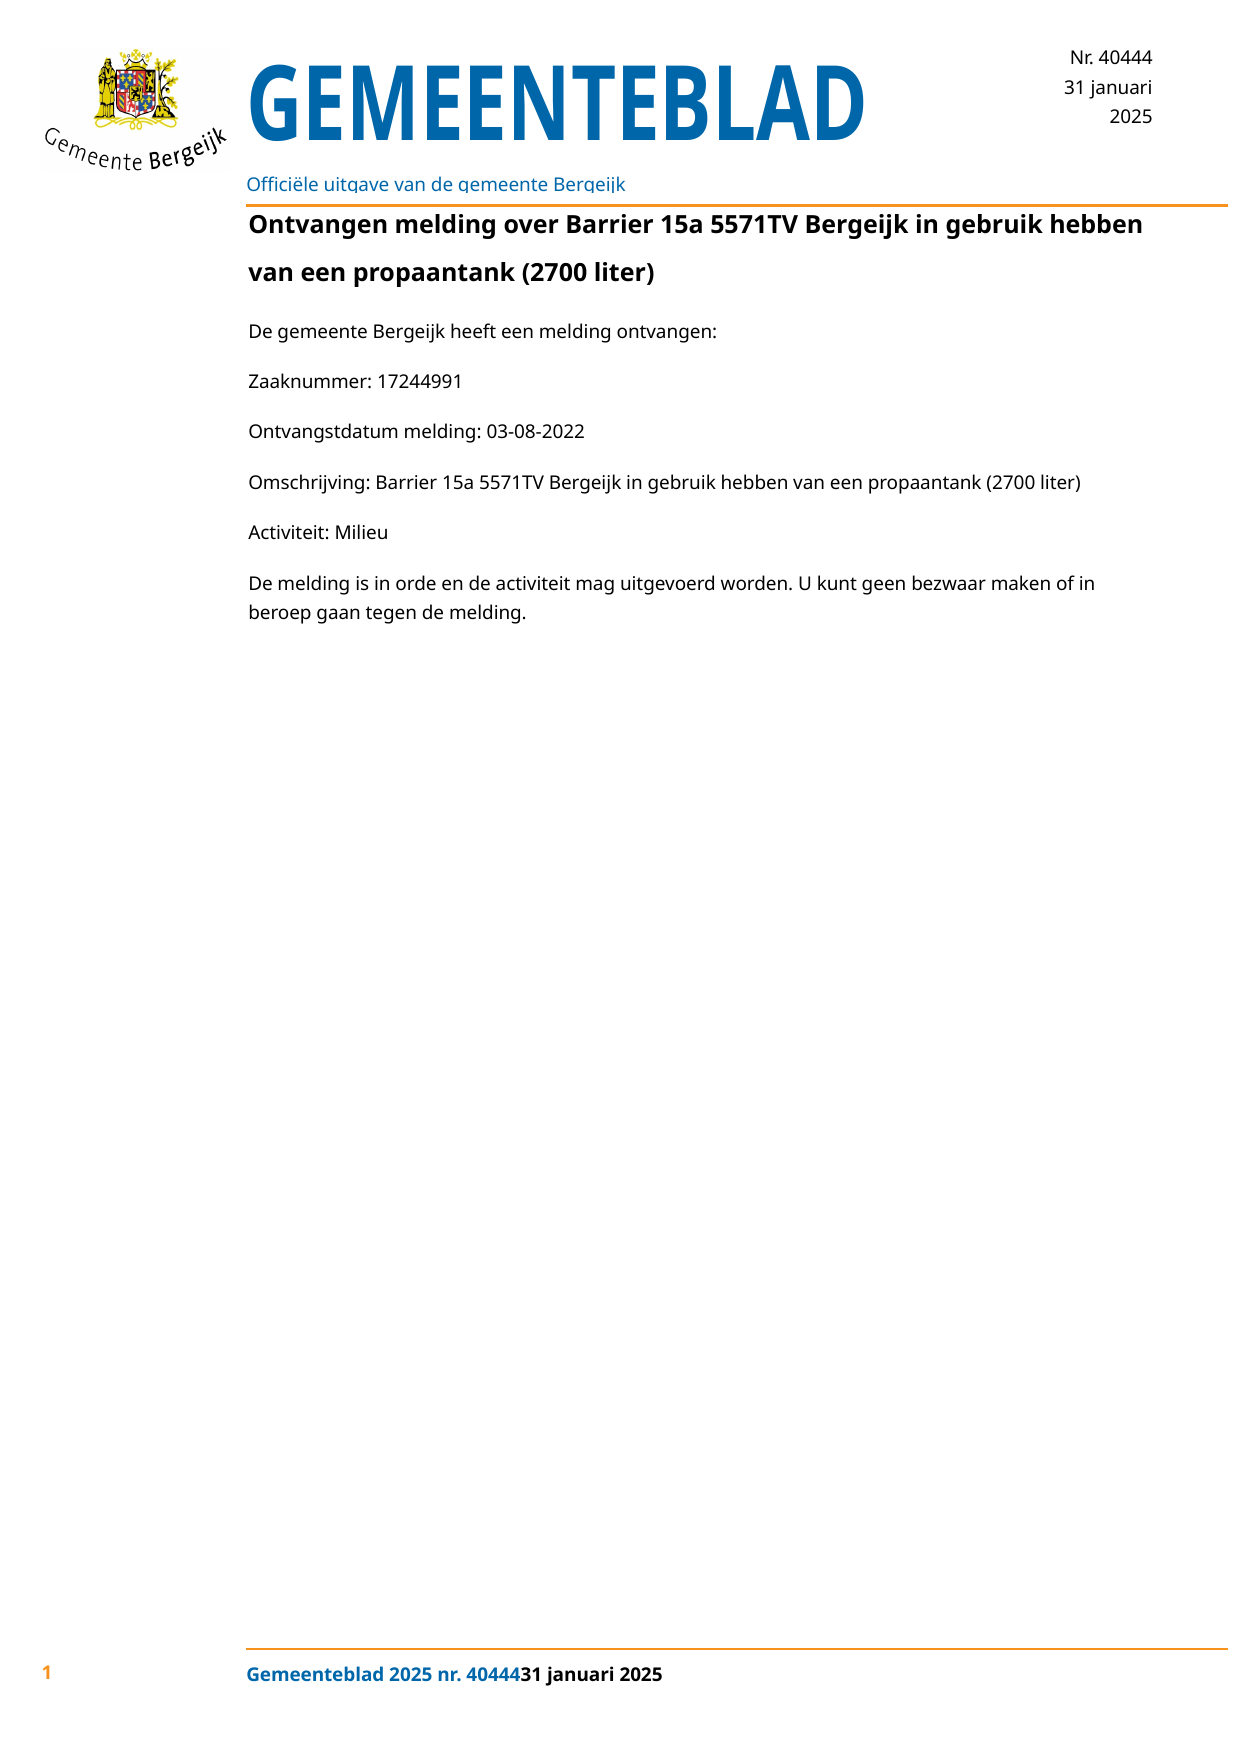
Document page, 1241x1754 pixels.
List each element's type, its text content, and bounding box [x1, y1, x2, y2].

text Activiteit: Milieu [248, 519, 1152, 545]
text Zaaknummer: 17244991 [248, 368, 1152, 394]
picture [41, 47, 231, 172]
text Ontvangen melding over Barrier 15a 5571TV Bergeijk in gebruik hebben van een propaantank (2700 liter) [248, 207, 1152, 288]
text Omschrijving: Barrier 15a 5571TV Bergeijk in gebruik hebben van een propaantank (2700 liter) [248, 469, 1152, 495]
text De melding is in orde en de activiteit mag uitgevoerd worden. U kunt geen bezwaar maken of in beroep gaan tegen de melding. [248, 570, 1152, 625]
text Ontvangstdatum melding: 03-08-2022 [248, 419, 1152, 444]
text De gemeente Bergeijk heeft een melding ontvangen: [248, 318, 1152, 344]
